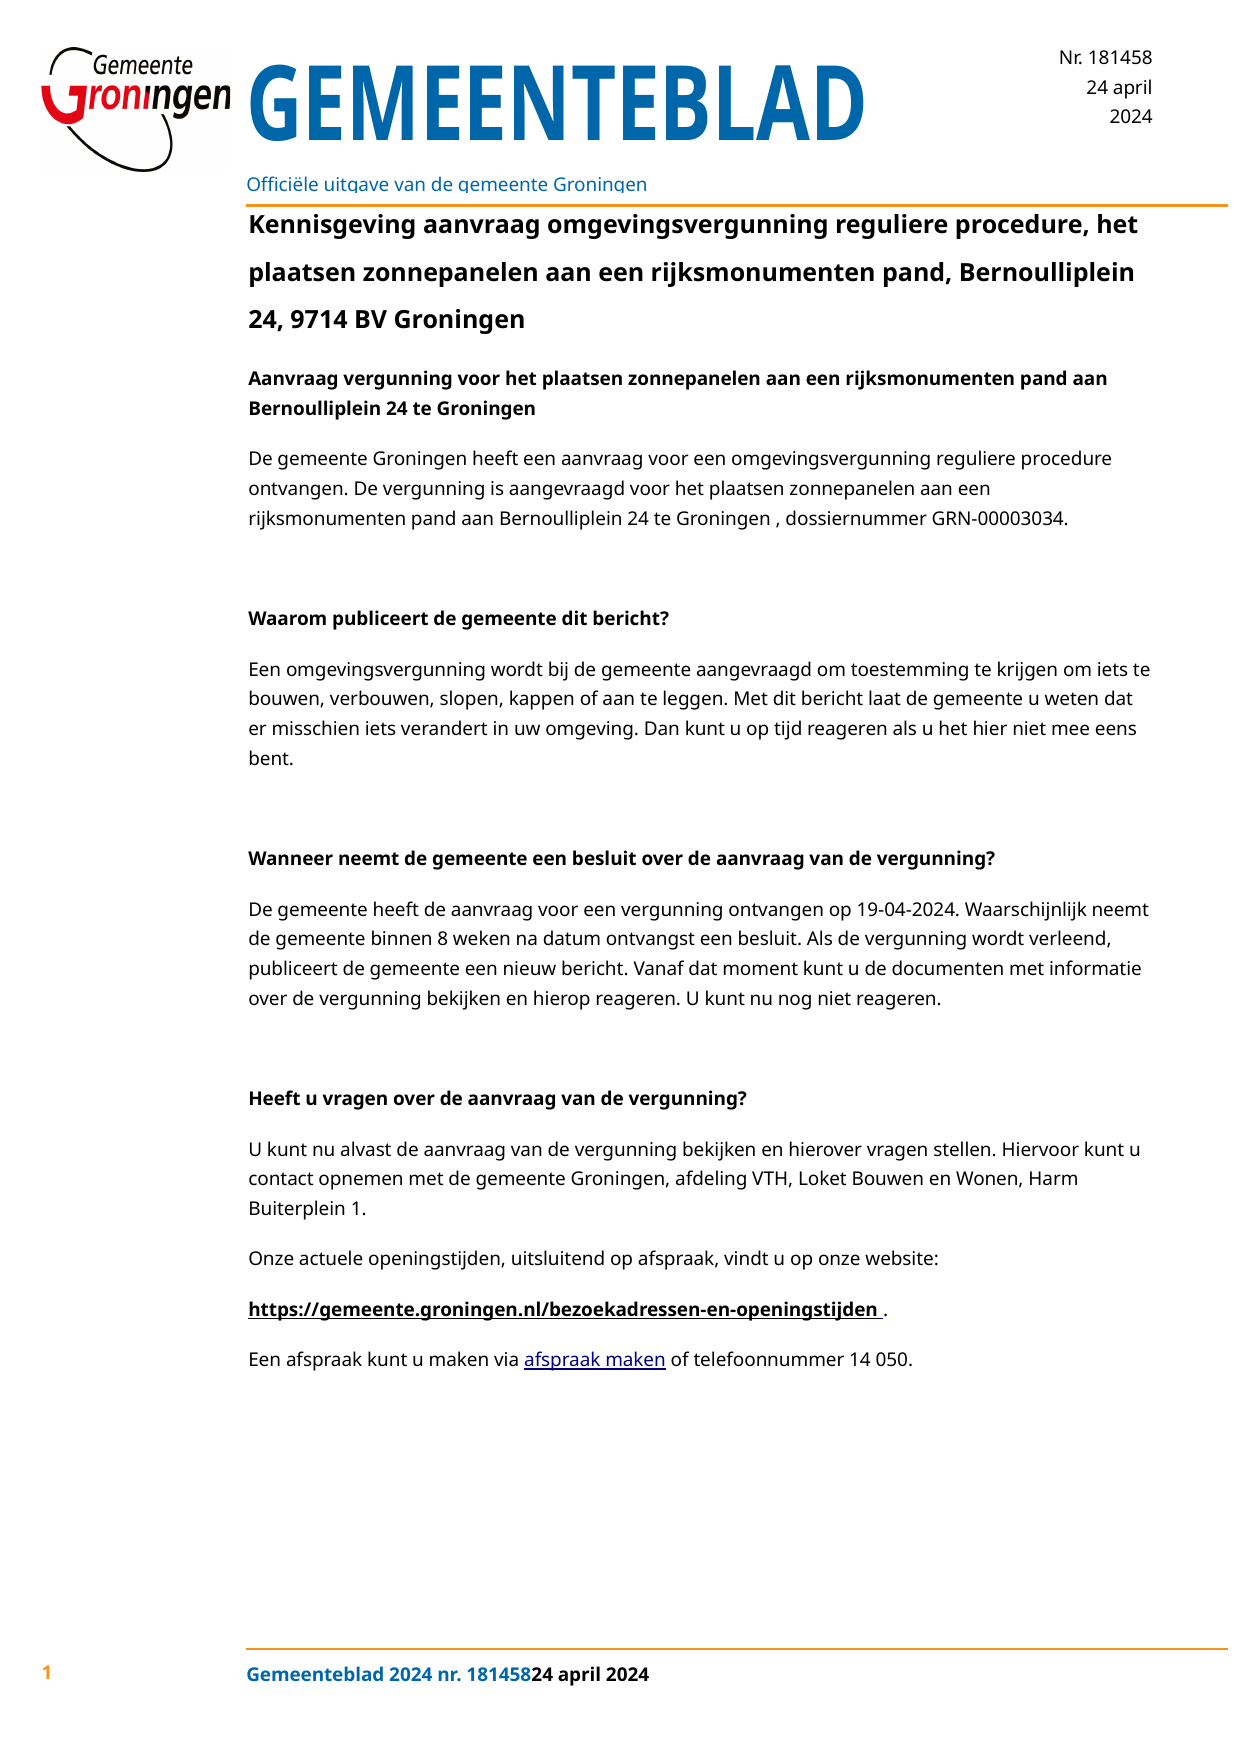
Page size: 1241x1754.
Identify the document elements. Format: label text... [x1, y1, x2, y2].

text https://gemeente.groningen.nl/bezoekadressen-en-openingstijden . [248, 1296, 1152, 1322]
text Waarom publiceert de gemeente dit bericht? [248, 606, 1152, 631]
text De gemeente heeft de aanvraag voor een vergunning ontvangen op 19-04-2024. Waarschijnlijk neemt de gemeente binnen 8 weken na datum ontvangst een besluit. Als de vergunning wordt verleend, publiceert de gemeente een nieuw bericht. Vanaf dat moment kunt u de documenten met informatie over de vergunning bekijken en hierop reageren. U kunt nu nog niet reageren. [248, 896, 1152, 1010]
picture [41, 47, 231, 172]
text Wanneer neemt de gemeente een besluit over de aanvraag van de vergunning? [248, 846, 1152, 871]
text Kennisgeving aanvraag omgevingsvergunning reguliere procedure, het plaatsen zonnepanelen aan een rijksmonumenten pand, Bernoulliplein 24, 9714 BV Groningen [248, 207, 1152, 336]
text Een afspraak kunt u maken via afspraak maken of telefoonnummer 14 050. [248, 1346, 1152, 1372]
text De gemeente Groningen heeft een aanvraag voor een omgevingsvergunning reguliere procedure ontvangen. De vergunning is aangevraagd voor het plaatsen zonnepanelen aan een rijksmonumenten pand aan Bernoulliplein 24 te Groningen , dossiernummer GRN-00003034. [248, 446, 1152, 530]
text Onze actuele openingstijden, uitsluitend op afspraak, vindt u op onze website: [248, 1246, 1152, 1271]
text Heeft u vragen over de aanvraag van de vergunning? [248, 1086, 1152, 1111]
text U kunt nu alvast de aanvraag van de vergunning bekijken en hierover vragen stellen. Hiervoor kunt u contact opnemen met de gemeente Groningen, afdeling VTH, Loket Bouwen en Wonen, Harm Buiterplein 1. [248, 1136, 1152, 1221]
text Aanvraag vergunning voor het plaatsen zonnepanelen aan een rijksmonumenten pand aan Bernoulliplein 24 te Groningen [248, 366, 1152, 421]
text Een omgevingsvergunning wordt bij de gemeente aangevraagd om toestemming te krijgen om iets te bouwen, verbouwen, slopen, kappen of aan te leggen. Met dit bericht laat de gemeente u weten dat er misschien iets verandert in uw omgeving. Dan kunt u op tijd reageren als u het hier niet mee eens bent. [248, 656, 1152, 770]
